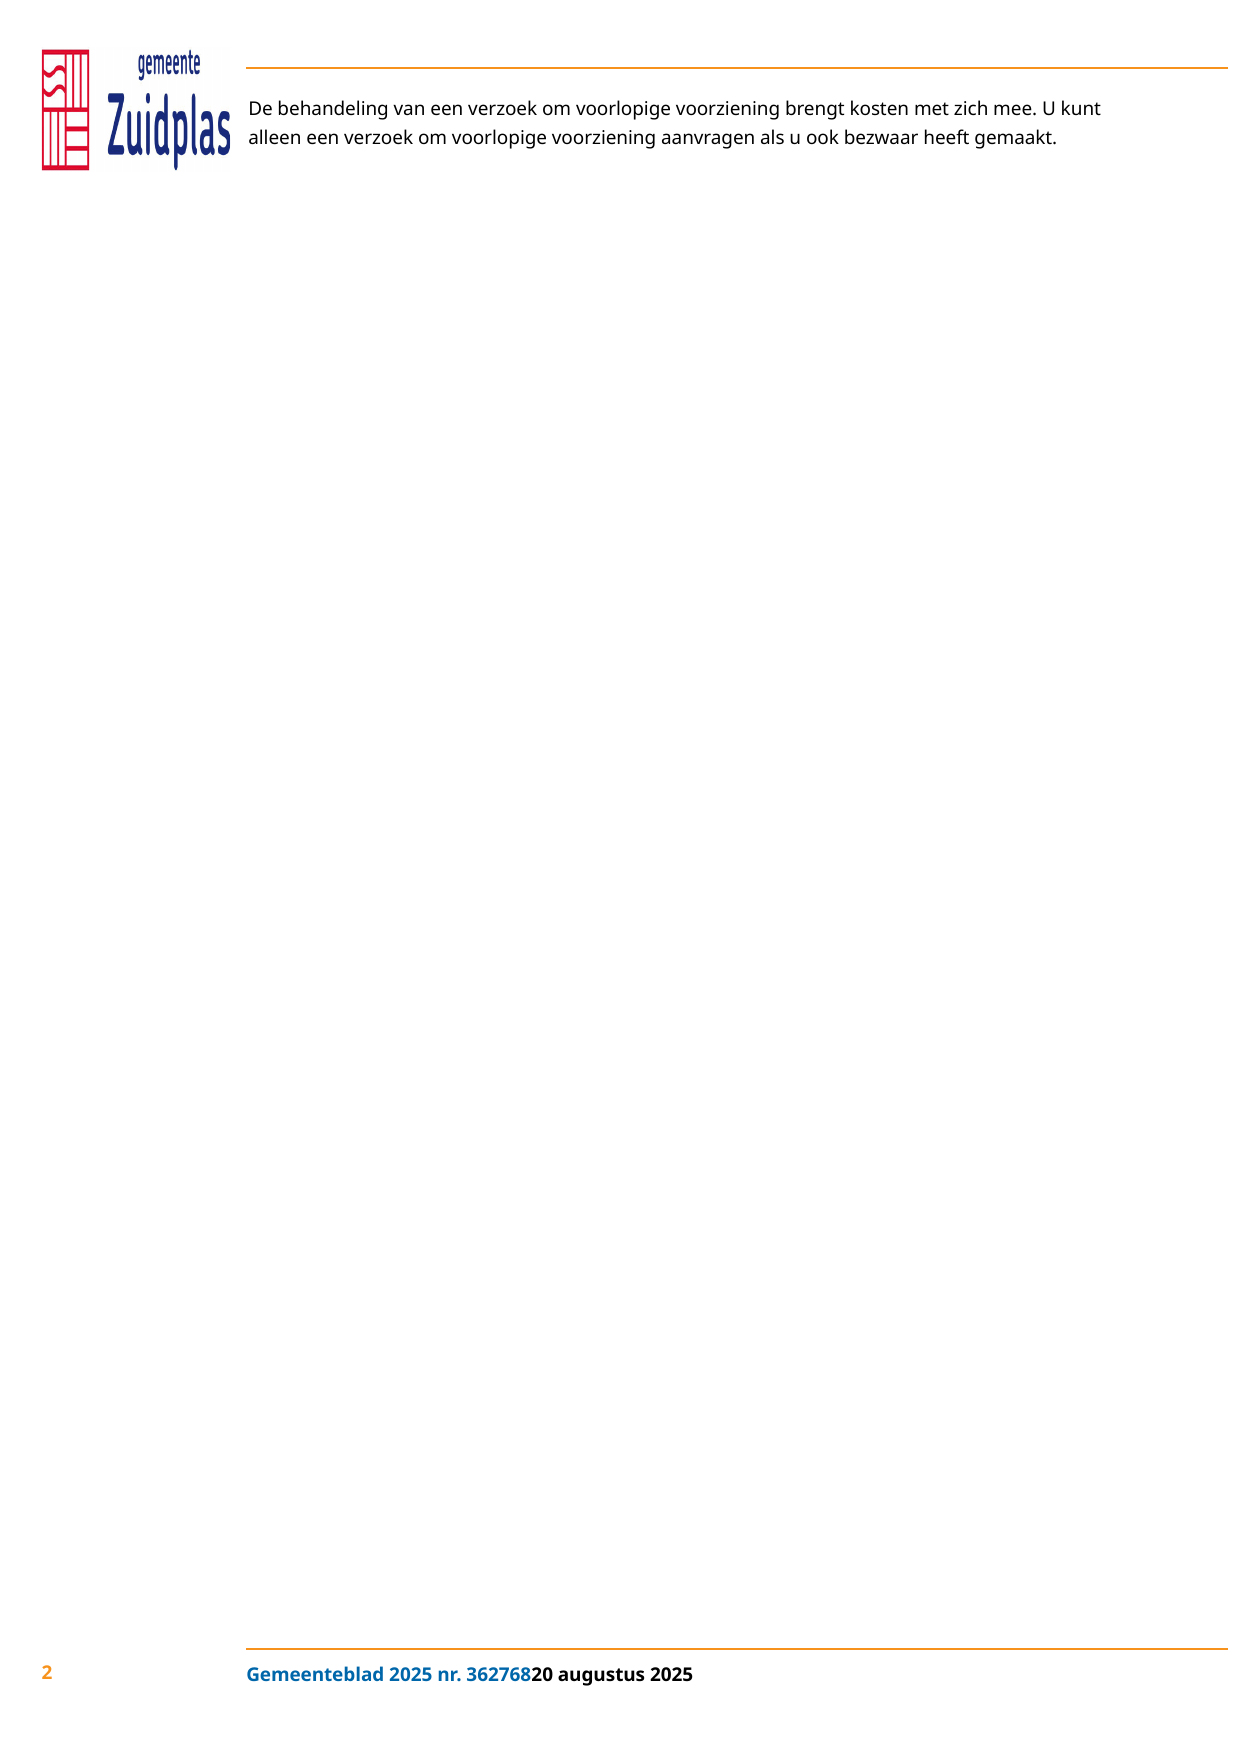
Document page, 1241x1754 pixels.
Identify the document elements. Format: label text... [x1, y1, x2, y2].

text De behandeling van een verzoek om voorlopige voorziening brengt kosten met zich mee. U kunt alleen een verzoek om voorlopige voorziening aanvragen als u ook bezwaar heeft gemaakt. [248, 95, 1152, 150]
picture [41, 47, 231, 172]
